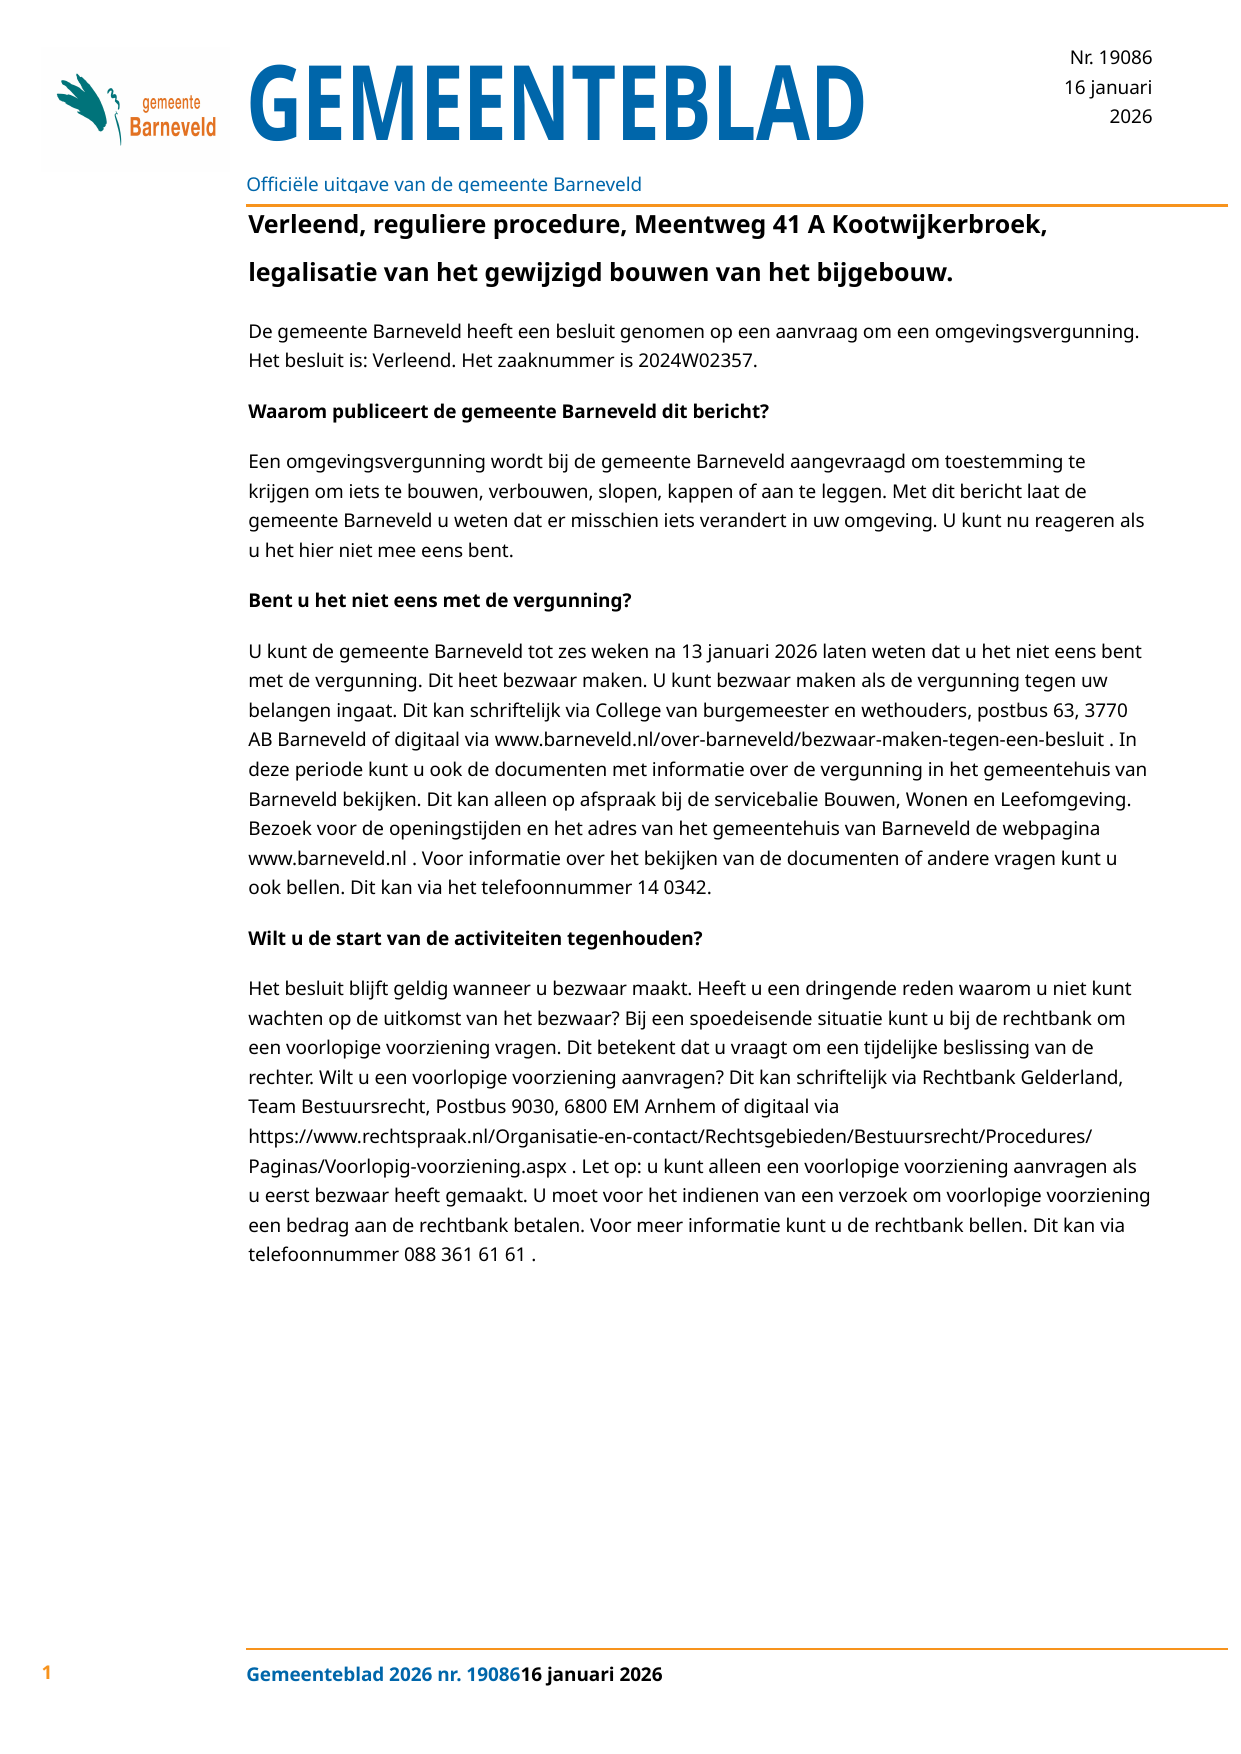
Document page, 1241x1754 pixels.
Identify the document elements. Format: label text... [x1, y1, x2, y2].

text De gemeente Barneveld heeft een besluit genomen op een aanvraag om een omgevingsvergunning. Het besluit is: Verleend. Het zaaknummer is 2024W02357. [248, 318, 1152, 373]
text Waarom publiceert de gemeente Barneveld dit bericht? [248, 398, 1152, 424]
text Het besluit blijft geldig wanneer u bezwaar maakt. Heeft u een dringende reden waarom u niet kunt wachten op de uitkomst van het bezwaar? Bij een spoedeisende situatie kunt u bij de rechtbank om een voorlopige voorziening vragen. Dit betekent dat u vraagt om een tijdelijke beslissing van de rechter. Wilt u een voorlopige voorziening aanvragen? Dit kan schriftelijk via Rechtbank Gelderland, Team Bestuursrecht, Postbus 9030, 6800 EM Arnhem of digitaal via https://www.rechtspraak.nl/Organisatie-en-contact/Rechtsgebieden/Bestuursrecht/Procedures/Paginas/Voorlopig-voorziening.aspx . Let op: u kunt alleen een voorlopige voorziening aanvragen als u eerst bezwaar heeft gemaakt. U moet voor het indienen van een verzoek om voorlopige voorziening een bedrag aan de rechtbank betalen. Voor meer informatie kunt u de rechtbank bellen. Dit kan via telefoonnummer 088 361 61 61 . [248, 975, 1152, 1267]
text Bent u het niet eens met de vergunning? [248, 587, 1152, 613]
text Verleend, reguliere procedure, Meentweg 41 A Kootwijkerbroek, legalisatie van het gewijzigd bouwen van het bijgebouw. [248, 207, 1152, 288]
text Een omgevingsvergunning wordt bij de gemeente Barneveld aangevraagd om toestemming te krijgen om iets te bouwen, verbouwen, slopen, kappen of aan te leggen. Met dit bericht laat de gemeente Barneveld u weten dat er misschien iets verandert in uw omgeving. U kunt nu reageren als u het hier niet mee eens bent. [248, 448, 1152, 563]
text U kunt de gemeente Barneveld tot zes weken na 13 januari 2026 laten weten dat u het niet eens bent met de vergunning. Dit heet bezwaar maken. U kunt bezwaar maken als de vergunning tegen uw belangen ingaat. Dit kan schriftelijk via College van burgemeester en wethouders, postbus 63, 3770 AB Barneveld of digitaal via www.barneveld.nl/over-barneveld/bezwaar-maken-tegen-een-besluit . In deze periode kunt u ook de documenten met informatie over de vergunning in het gemeentehuis van Barneveld bekijken. Dit kan alleen op afspraak bij de servicebalie Bouwen, Wonen en Leefomgeving. Bezoek voor de openingstijden en het adres van het gemeentehuis van Barneveld de webpagina www.barneveld.nl . Voor informatie over het bekijken van de documenten of andere vragen kunt u ook bellen. Dit kan via het telefoonnummer 14 0342. [248, 638, 1152, 900]
text Wilt u de start van de activiteiten tegenhouden? [248, 925, 1152, 951]
picture [41, 47, 231, 172]
